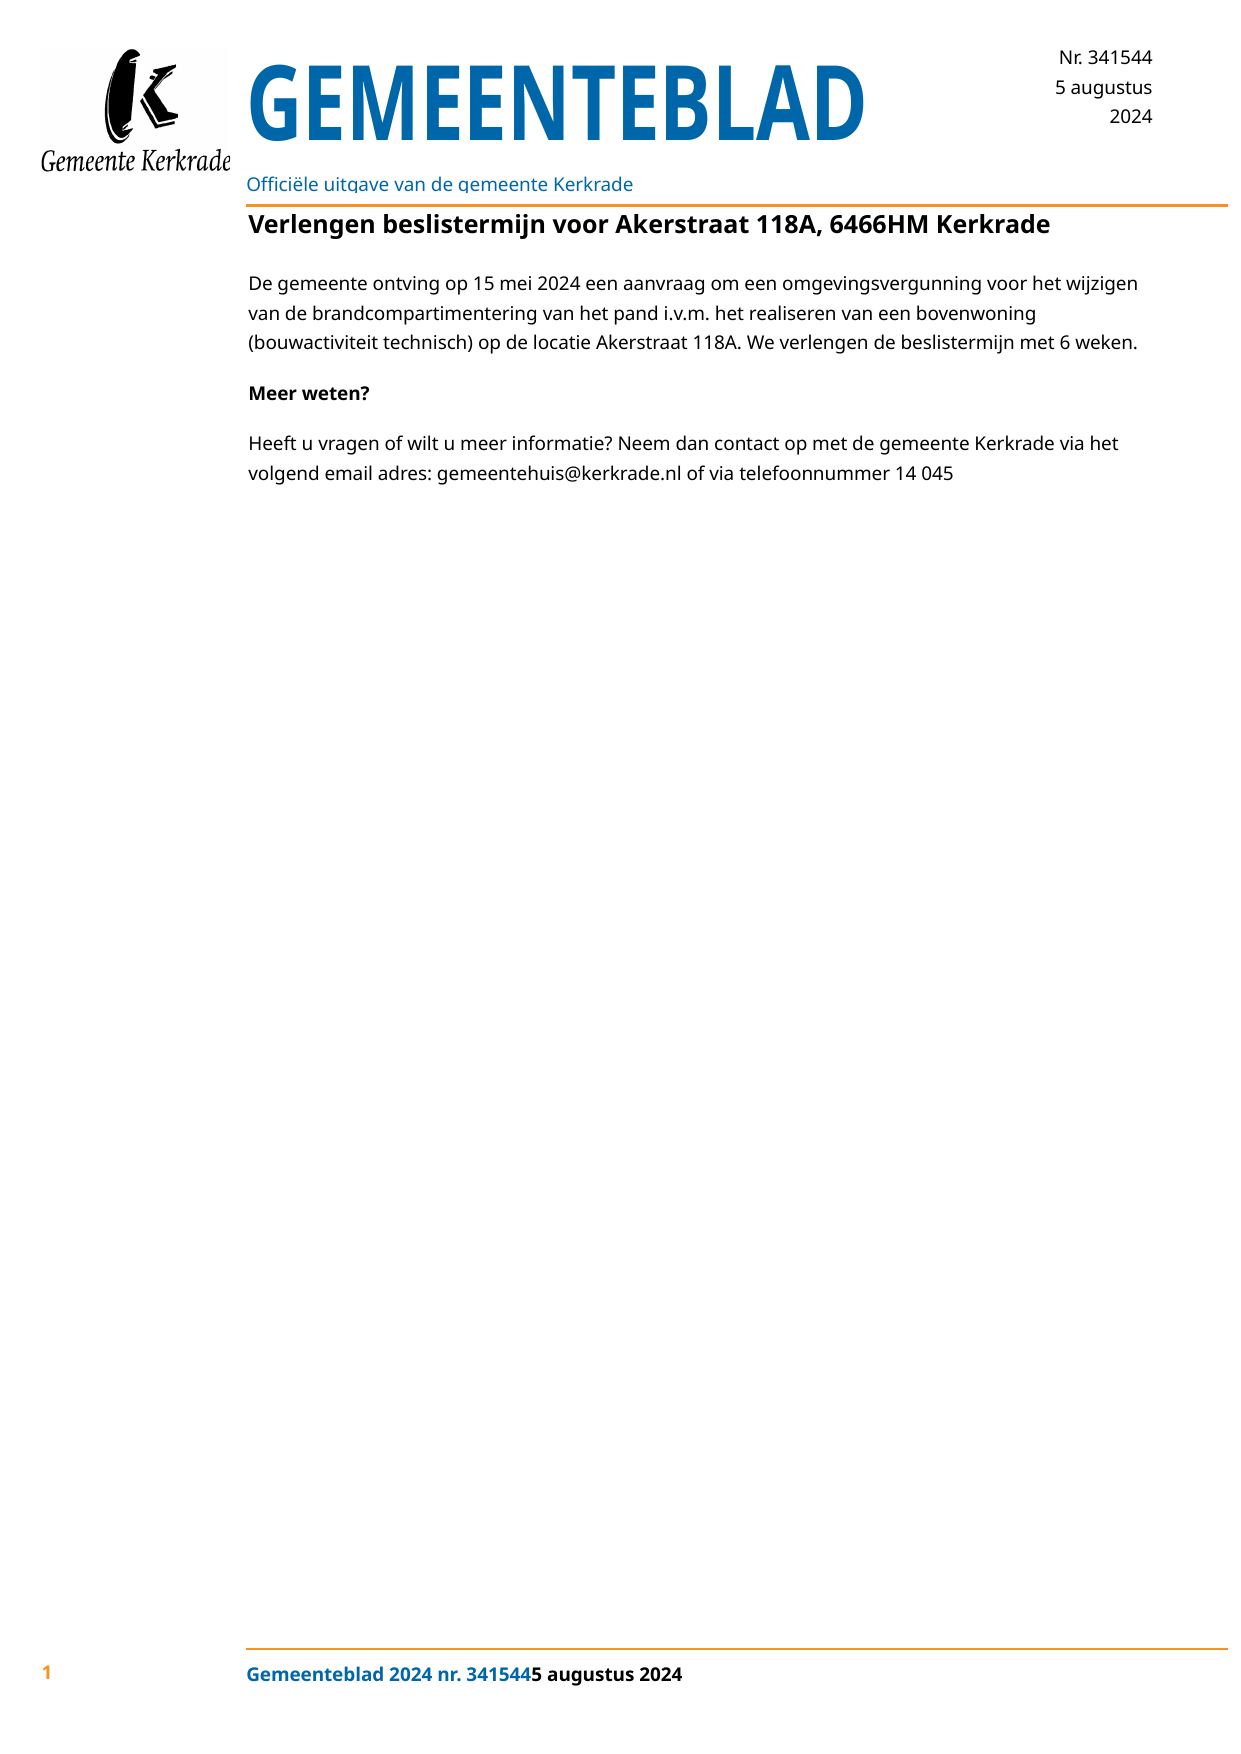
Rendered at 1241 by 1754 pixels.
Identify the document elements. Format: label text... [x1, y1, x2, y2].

text De gemeente ontving op 15 mei 2024 een aanvraag om een omgevingsvergunning voor het wijzigen van de brandcompartimentering van het pand i.v.m. het realiseren van een bovenwoning (bouwactiviteit technisch) op de locatie Akerstraat 118A. We verlengen de beslistermijn met 6 weken. [248, 270, 1152, 355]
picture [41, 47, 231, 172]
text Heeft u vragen of wilt u meer informatie? Neem dan contact op met de gemeente Kerkrade via het volgend email adres: gemeentehuis@kerkrade.nl of via telefoonnummer 14 045 [248, 430, 1152, 486]
text Verlengen beslistermijn voor Akerstraat 118A, 6466HM Kerkrade [248, 207, 1152, 241]
text Meer weten? [248, 380, 1152, 406]
